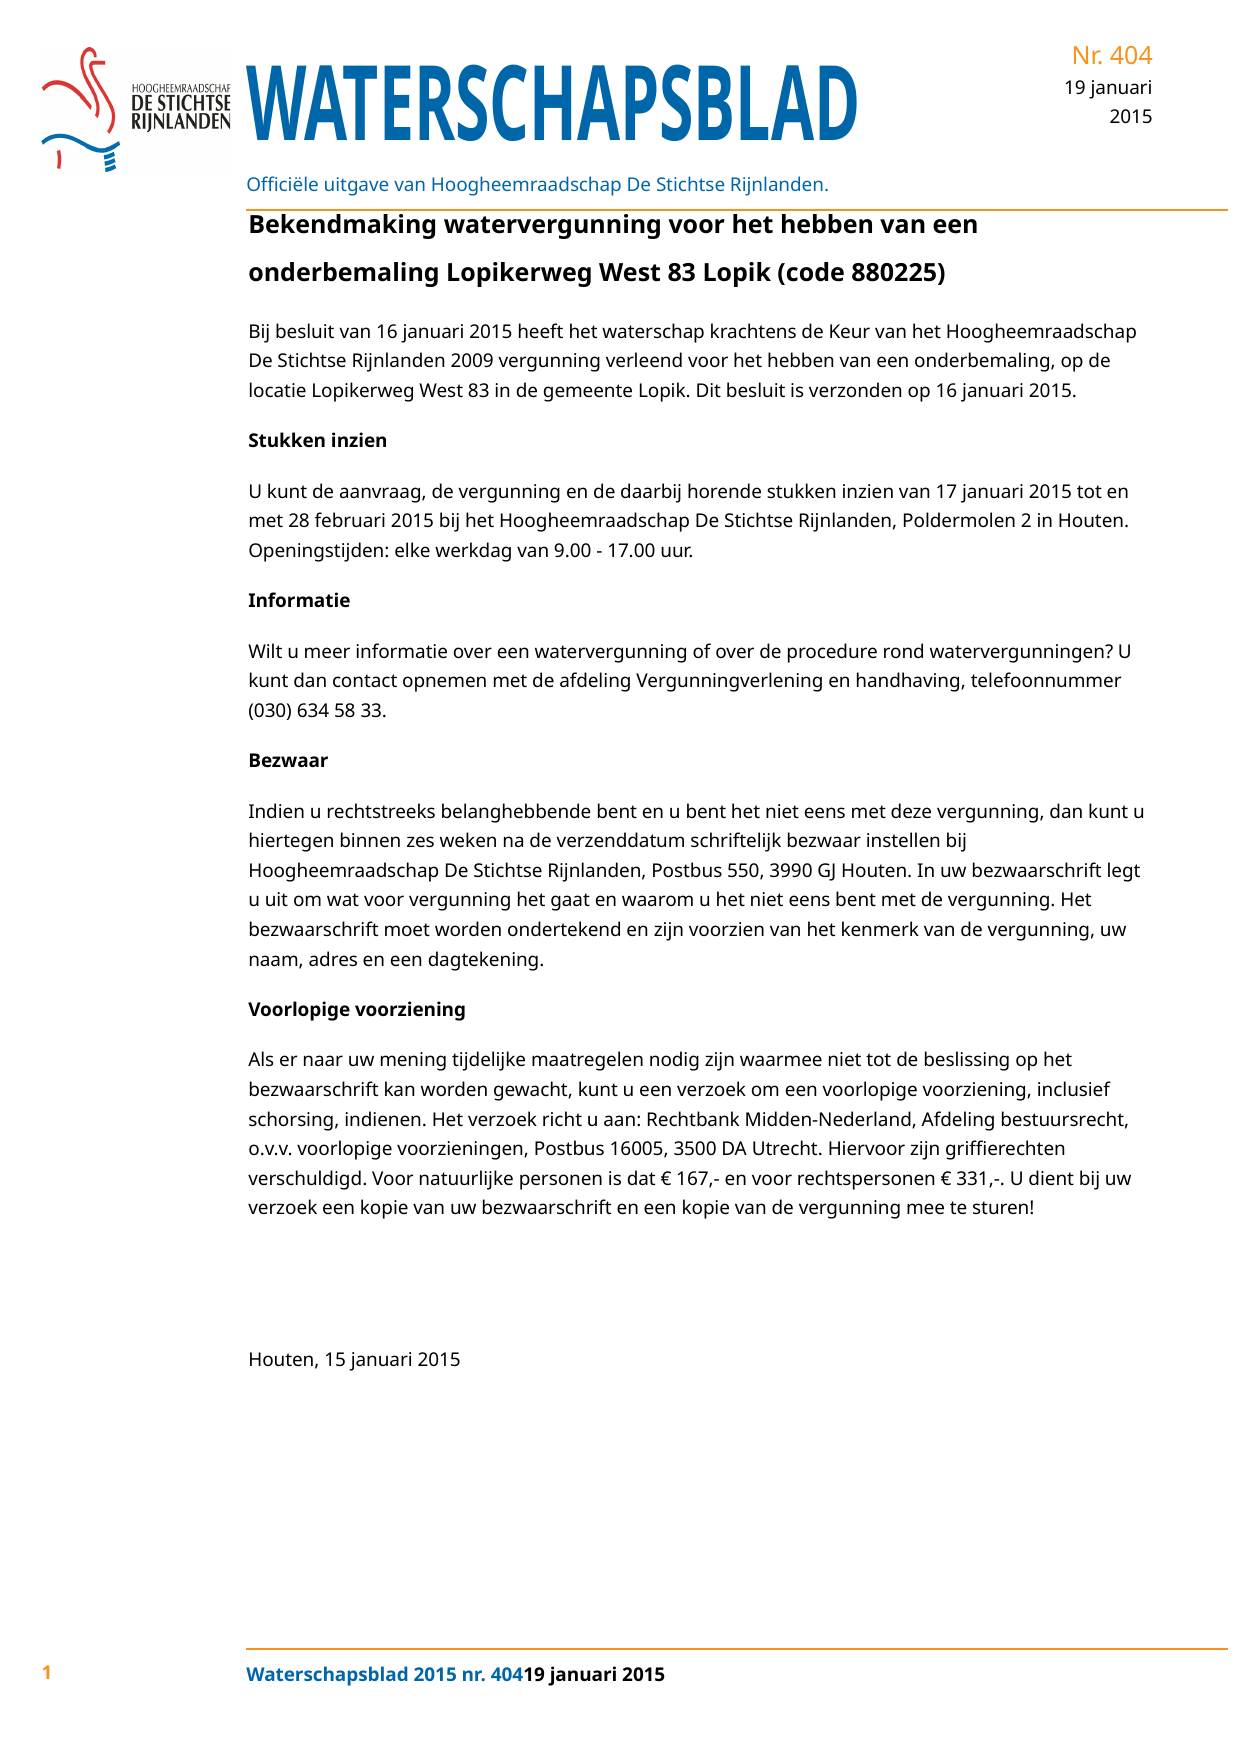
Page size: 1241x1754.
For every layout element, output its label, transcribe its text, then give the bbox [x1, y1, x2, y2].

text Stukken inzien [248, 427, 1152, 453]
text Indien u rechtstreeks belanghebbende bent en u bent het niet eens met deze vergunning, dan kunt u hiertegen binnen zes weken na de verzenddatum schriftelijk bezwaar instellen bij Hoogheemraadschap De Stichtse Rijnlanden, Postbus 550, 3990 GJ Houten. In uw bezwaarschrift legt u uit om wat voor vergunning het gaat en waarom u het niet eens bent met de vergunning. Het bezwaarschrift moet worden ondertekend en zijn voorzien van het kenmerk van de vergunning, uw naam, adres en een dagtekening. [248, 798, 1152, 972]
text Als er naar uw mening tijdelijke maatregelen nodig zijn waarmee niet tot de beslissing op het bezwaarschrift kan worden gewacht, kunt u een verzoek om een voorlopige voorziening, inclusief schorsing, indienen. Het verzoek richt u aan: Rechtbank Midden-Nederland, Afdeling bestuursrecht, o.v.v. voorlopige voorzieningen, Postbus 16005, 3500 DA Utrecht. Hiervoor zijn griffierechten verschuldigd. Voor natuurlijke personen is dat € 167,- en voor rechtspersonen € 331,-. U dient bij uw verzoek een kopie van uw bezwaarschrift en een kopie van de vergunning mee te sturen! [248, 1047, 1152, 1220]
text Bekendmaking watervergunning voor het hebben van een onderbemaling Lopikerweg West 83 Lopik (code 880225) [248, 211, 1152, 288]
text Wilt u meer informatie over een watervergunning of over de procedure rond watervergunningen? U kunt dan contact opnemen met de afdeling Vergunningverlening en handhaving, telefoonnummer (030) 634 58 33. [248, 638, 1152, 723]
text Voorlopige voorziening [248, 996, 1152, 1022]
text U kunt de aanvraag, de vergunning en de daarbij horende stukken inzien van 17 januari 2015 tot en met 28 februari 2015 bij het Hoogheemraadschap De Stichtse Rijnlanden, Poldermolen 2 in Houten. Openingstijden: elke werkdag van 9.00 - 17.00 uur. [248, 478, 1152, 563]
text Bezwaar [248, 747, 1152, 773]
text Houten, 15 januari 2015 [248, 1346, 1152, 1372]
text Bij besluit van 16 januari 2015 heeft het waterschap krachtens de Keur van het Hoogheemraadschap De Stichtse Rijnlanden 2009 vergunning verleend voor het hebben van een onderbemaling, op de locatie Lopikerweg West 83 in de gemeente Lopik. Dit besluit is verzonden op 16 januari 2015. [248, 318, 1152, 403]
text Informatie [248, 587, 1152, 613]
picture [41, 47, 231, 172]
